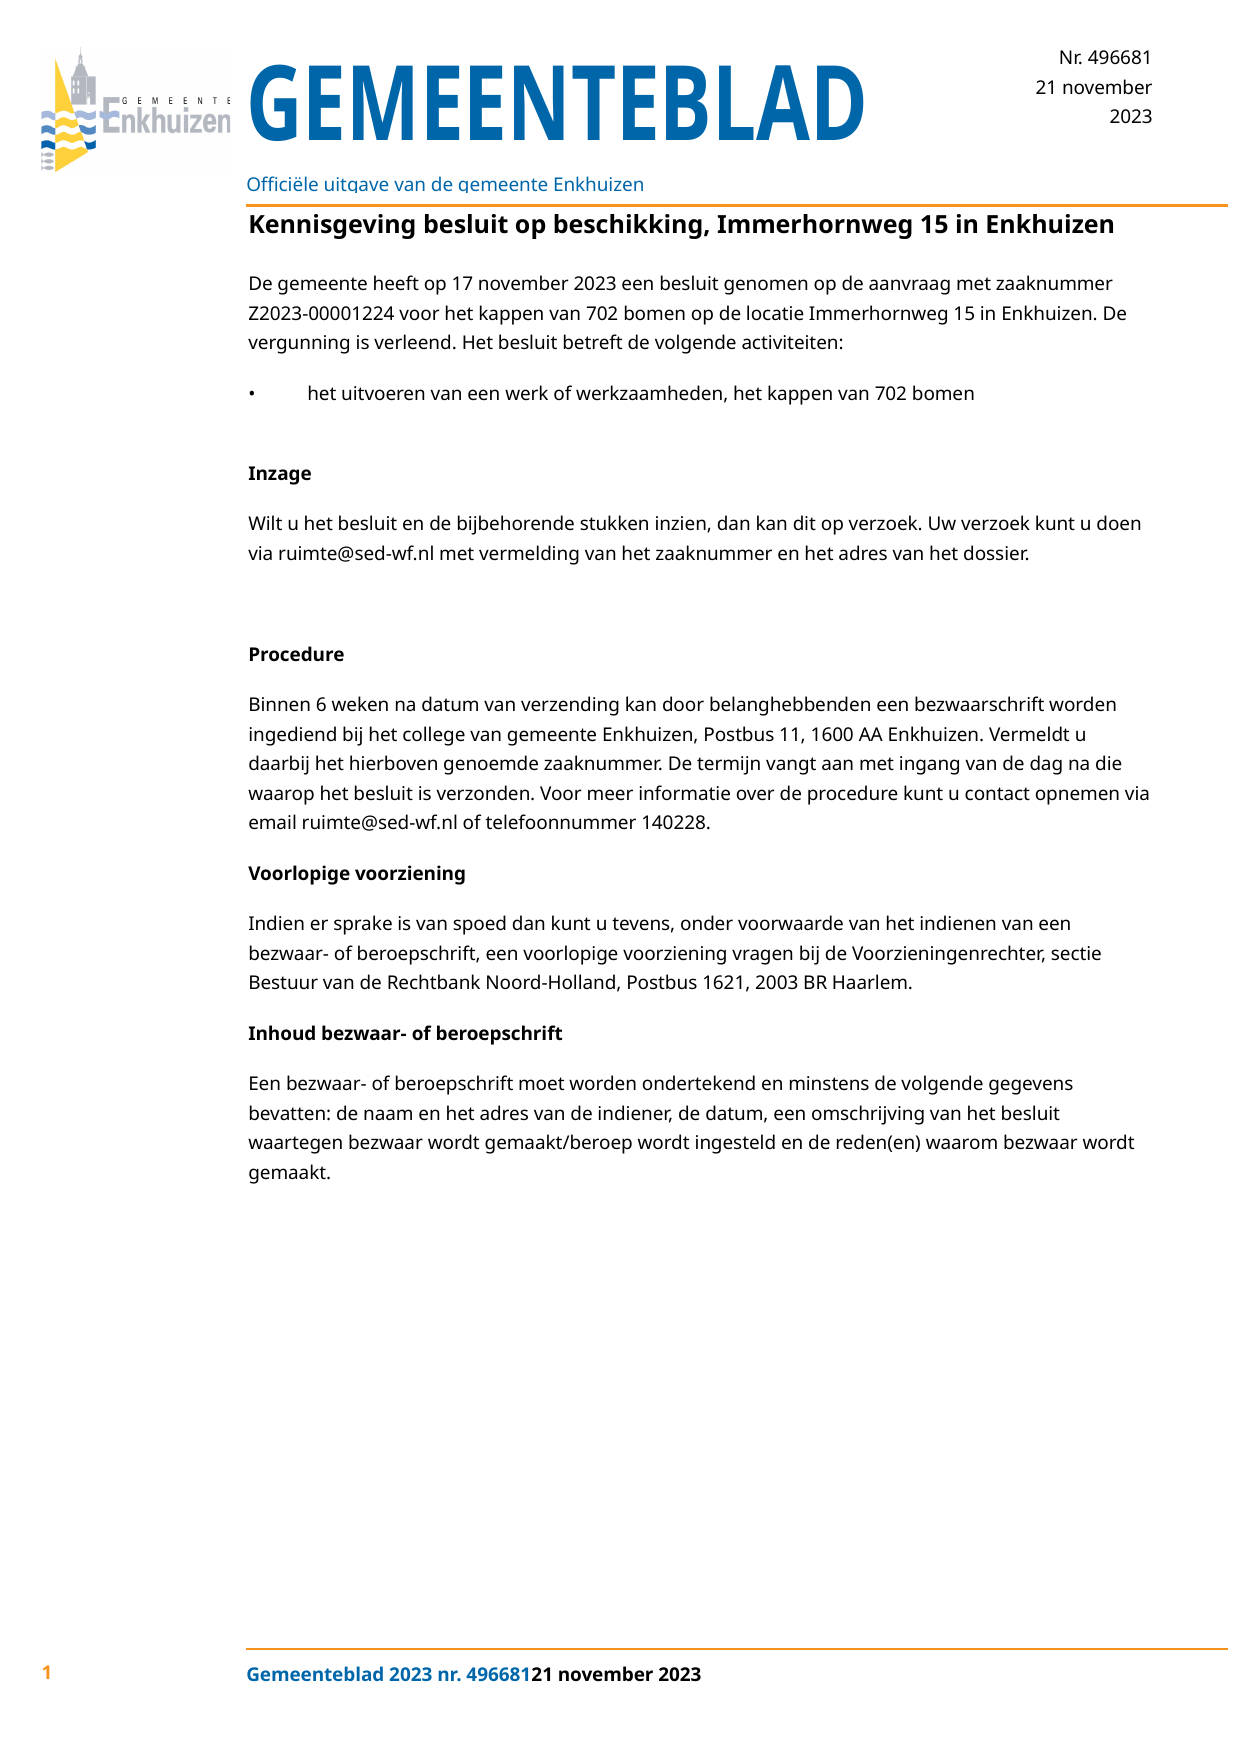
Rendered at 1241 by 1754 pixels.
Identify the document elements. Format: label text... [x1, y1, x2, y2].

text Inzage [248, 460, 1152, 486]
text Inhoud bezwaar- of beroepschrift [248, 1020, 1152, 1046]
text Procedure [248, 641, 1152, 666]
picture [41, 47, 231, 172]
text Kennisgeving besluit op beschikking, Immerhornweg 15 in Enkhuizen [248, 207, 1152, 241]
text Voorlopige voorziening [248, 860, 1152, 886]
list het uitvoeren van een werk of werkzaamheden, het kappen van 702 bomen [248, 380, 1152, 406]
text Wilt u het besluit en de bijbehorende stukken inzien, dan kan dit op verzoek. Uw verzoek kunt u doen via ruimte@sed-wf.nl met vermelding van het zaaknummer en het adres van het dossier. [248, 510, 1152, 566]
text Binnen 6 weken na datum van verzending kan door belanghebbenden een bezwaarschrift worden ingediend bij het college van gemeente Enkhuizen, Postbus 11, 1600 AA Enkhuizen. Vermeldt u daarbij het hierboven genoemde zaaknummer. De termijn vangt aan met ingang van de dag na die waarop het besluit is verzonden. Voor meer informatie over de procedure kunt u contact opnemen via email ruimte@sed-wf.nl of telefoonnummer 140228. [248, 691, 1152, 835]
text Indien er sprake is van spoed dan kunt u tevens, onder voorwaarde van het indienen van een bezwaar- of beroepschrift, een voorlopige voorziening vragen bij de Voorzieningenrechter, sectie Bestuur van de Rechtbank Noord-Holland, Postbus 1621, 2003 BR Haarlem. [248, 910, 1152, 995]
text De gemeente heeft op 17 november 2023 een besluit genomen op de aanvraag met zaaknummer Z2023-00001224 voor het kappen van 702 bomen op de locatie Immerhornweg 15 in Enkhuizen. De vergunning is verleend. Het besluit betreft de volgende activiteiten: [248, 270, 1152, 355]
text Een bezwaar- of beroepschrift moet worden ondertekend en minstens de volgende gegevens bevatten: de naam en het adres van de indiener, de datum, een omschrijving van het besluit waartegen bezwaar wordt gemaakt/beroep wordt ingesteld en de reden(en) waarom bezwaar wordt gemaakt. [248, 1070, 1152, 1185]
